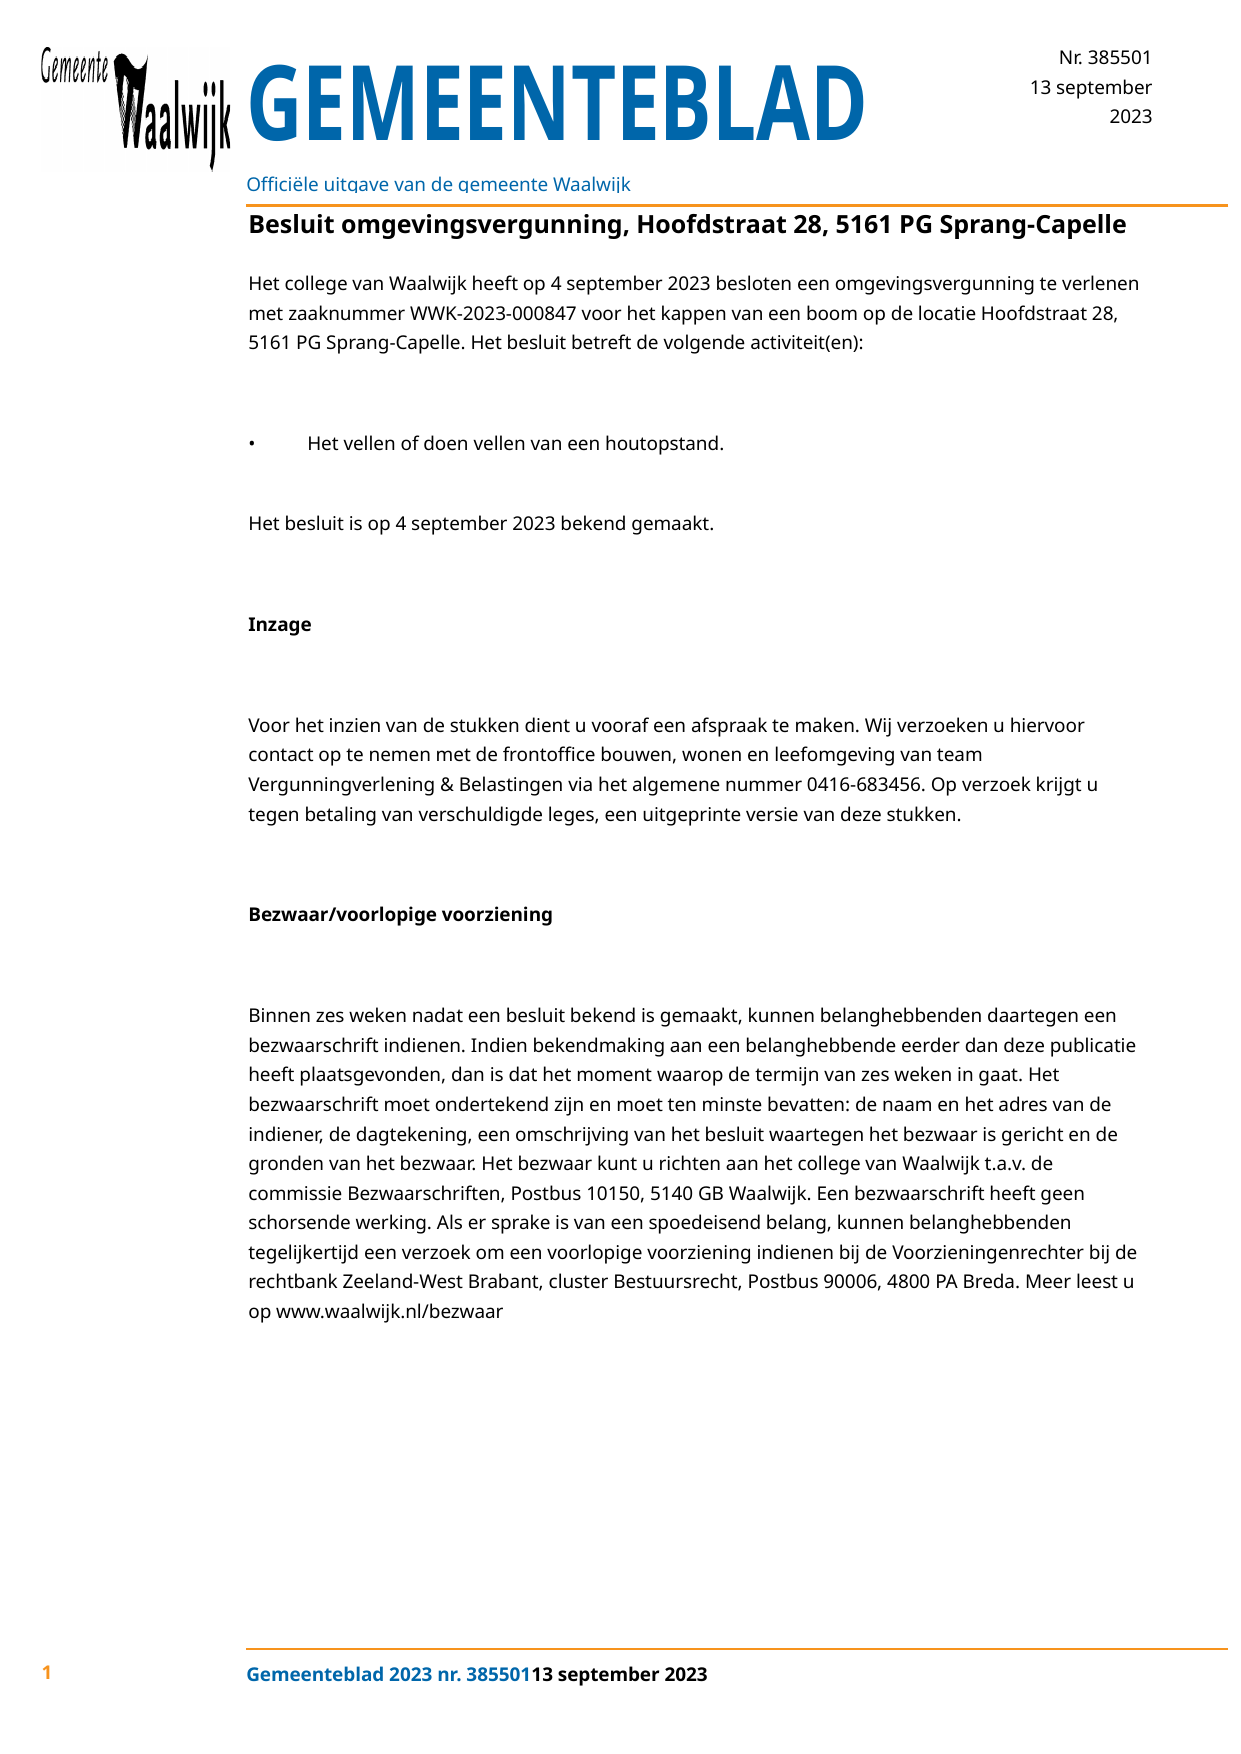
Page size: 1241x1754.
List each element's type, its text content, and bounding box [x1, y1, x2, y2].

text Besluit omgevingsvergunning, Hoofdstraat 28, 5161 PG Sprang-Capelle [248, 207, 1152, 241]
text Het college van Waalwijk heeft op 4 september 2023 besloten een omgevingsvergunning te verlenen met zaaknummer WWK-2023-000847 voor het kappen van een boom op de locatie Hoofdstraat 28, 5161 PG Sprang-Capelle. Het besluit betreft de volgende activiteit(en): [248, 270, 1152, 355]
list Het vellen of doen vellen van een houtopstand. [248, 430, 1152, 456]
text Binnen zes weken nadat een besluit bekend is gemaakt, kunnen belanghebbenden daartegen een bezwaarschrift indienen. Indien bekendmaking aan een belanghebbende eerder dan deze publicatie heeft plaatsgevonden, dan is dat het moment waarop de termijn van zes weken in gaat. Het bezwaarschrift moet ondertekend zijn en moet ten minste bevatten: de naam en het adres van de indiener, de dagtekening, een omschrijving van het besluit waartegen het bezwaar is gericht en de gronden van het bezwaar. Het bezwaar kunt u richten aan het college van Waalwijk t.a.v. de commissie Bezwaarschriften, Postbus 10150, 5140 GB Waalwijk. Een bezwaarschrift heeft geen schorsende werking. Als er sprake is van een spoedeisend belang, kunnen belanghebbenden tegelijkertijd een verzoek om een voorlopige voorziening indienen bij de Voorzieningenrechter bij de rechtbank Zeeland-West Brabant, cluster Bestuursrecht, Postbus 90006, 4800 PA Breda. Meer leest u op www.waalwijk.nl/bezwaar [248, 1002, 1152, 1324]
picture [41, 47, 231, 172]
text Het besluit is op 4 september 2023 bekend gemaakt. [248, 510, 1152, 536]
text Bezwaar/voorlopige voorziening [248, 902, 1152, 927]
text Inzage [248, 611, 1152, 637]
text Voor het inzien van de stukken dient u vooraf een afspraak te maken. Wij verzoeken u hiervoor contact op te nemen met de frontoffice bouwen, wonen en leefomgeving van team Vergunningverlening & Belastingen via het algemene nummer 0416-683456. Op verzoek krijgt u tegen betaling van verschuldigde leges, een uitgeprinte versie van deze stukken. [248, 712, 1152, 826]
